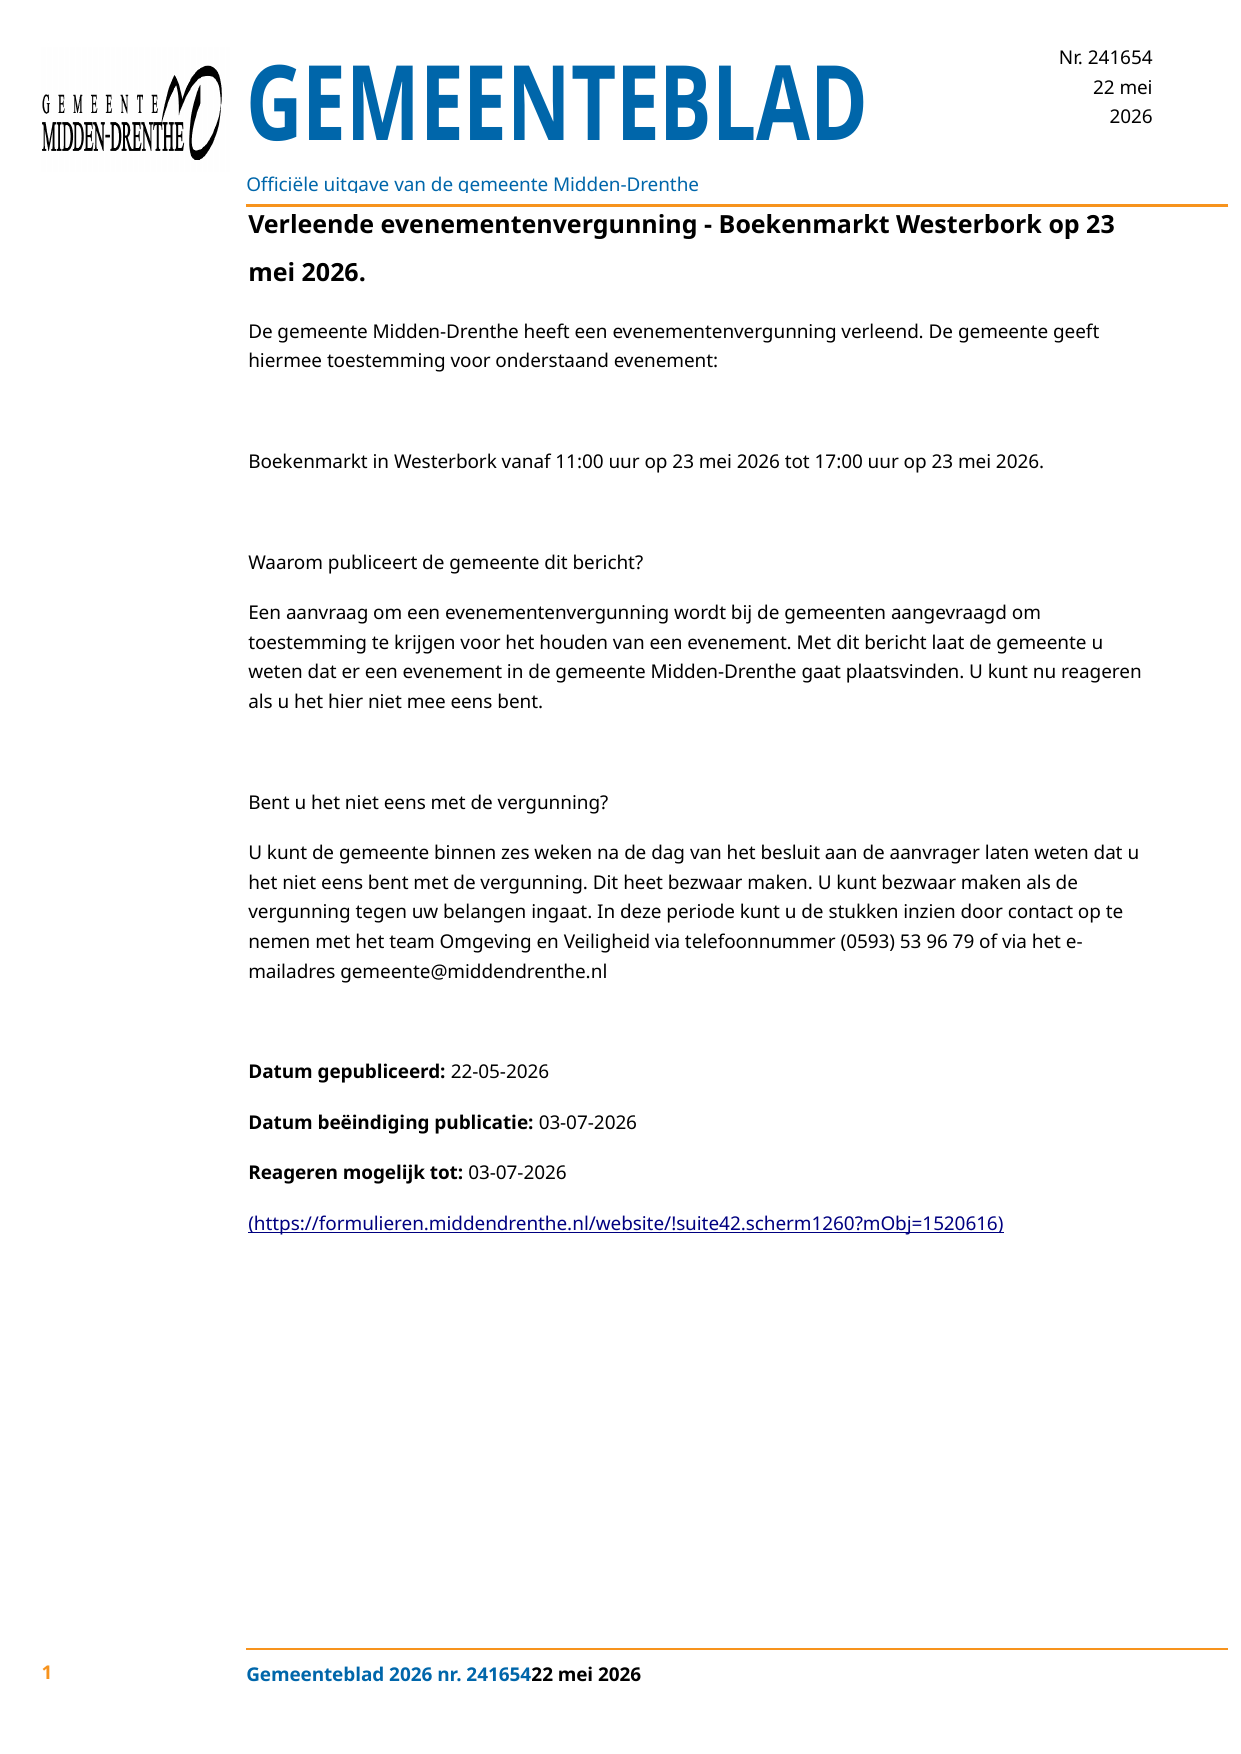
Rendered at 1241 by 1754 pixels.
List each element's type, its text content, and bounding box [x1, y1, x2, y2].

text Een aanvraag om een evenementenvergunning wordt bij de gemeenten aangevraagd om toestemming te krijgen voor het houden van een evenement. Met dit bericht laat de gemeente u weten dat er een evenement in de gemeente Midden-Drenthe gaat plaatsvinden. U kunt nu reageren als u het hier niet mee eens bent. [248, 599, 1152, 714]
text Bent u het niet eens met de vergunning? [248, 789, 1152, 815]
text Datum gepubliceerd: 22-05-2026 [248, 1059, 1152, 1084]
text (https://formulieren.middendrenthe.nl/website/!suite42.scherm1260?mObj=1520616) [248, 1210, 1152, 1236]
text Reageren mogelijk tot: 03-07-2026 [248, 1159, 1152, 1185]
picture [41, 47, 231, 172]
text Verleende evenementenvergunning - Boekenmarkt Westerbork op 23 mei 2026. [248, 207, 1152, 288]
text U kunt de gemeente binnen zes weken na de dag van het besluit aan de aanvrager laten weten dat u het niet eens bent met de vergunning. Dit heet bezwaar maken. U kunt bezwaar maken als de vergunning tegen uw belangen ingaat. In deze periode kunt u de stukken inzien door contact op te nemen met het team Omgeving en Veiligheid via telefoonnummer (0593) 53 96 79 of via het e-mailadres gemeente@middendrenthe.nl [248, 839, 1152, 984]
text De gemeente Midden-Drenthe heeft een evenementenvergunning verleend. De gemeente geeft hiermee toestemming voor onderstaand evenement: [248, 318, 1152, 373]
text Boekenmarkt in Westerbork vanaf 11:00 uur op 23 mei 2026 tot 17:00 uur op 23 mei 2026. [248, 448, 1152, 474]
text Waarom publiceert de gemeente dit bericht? [248, 549, 1152, 575]
text Datum beëindiging publicatie: 03-07-2026 [248, 1109, 1152, 1135]
